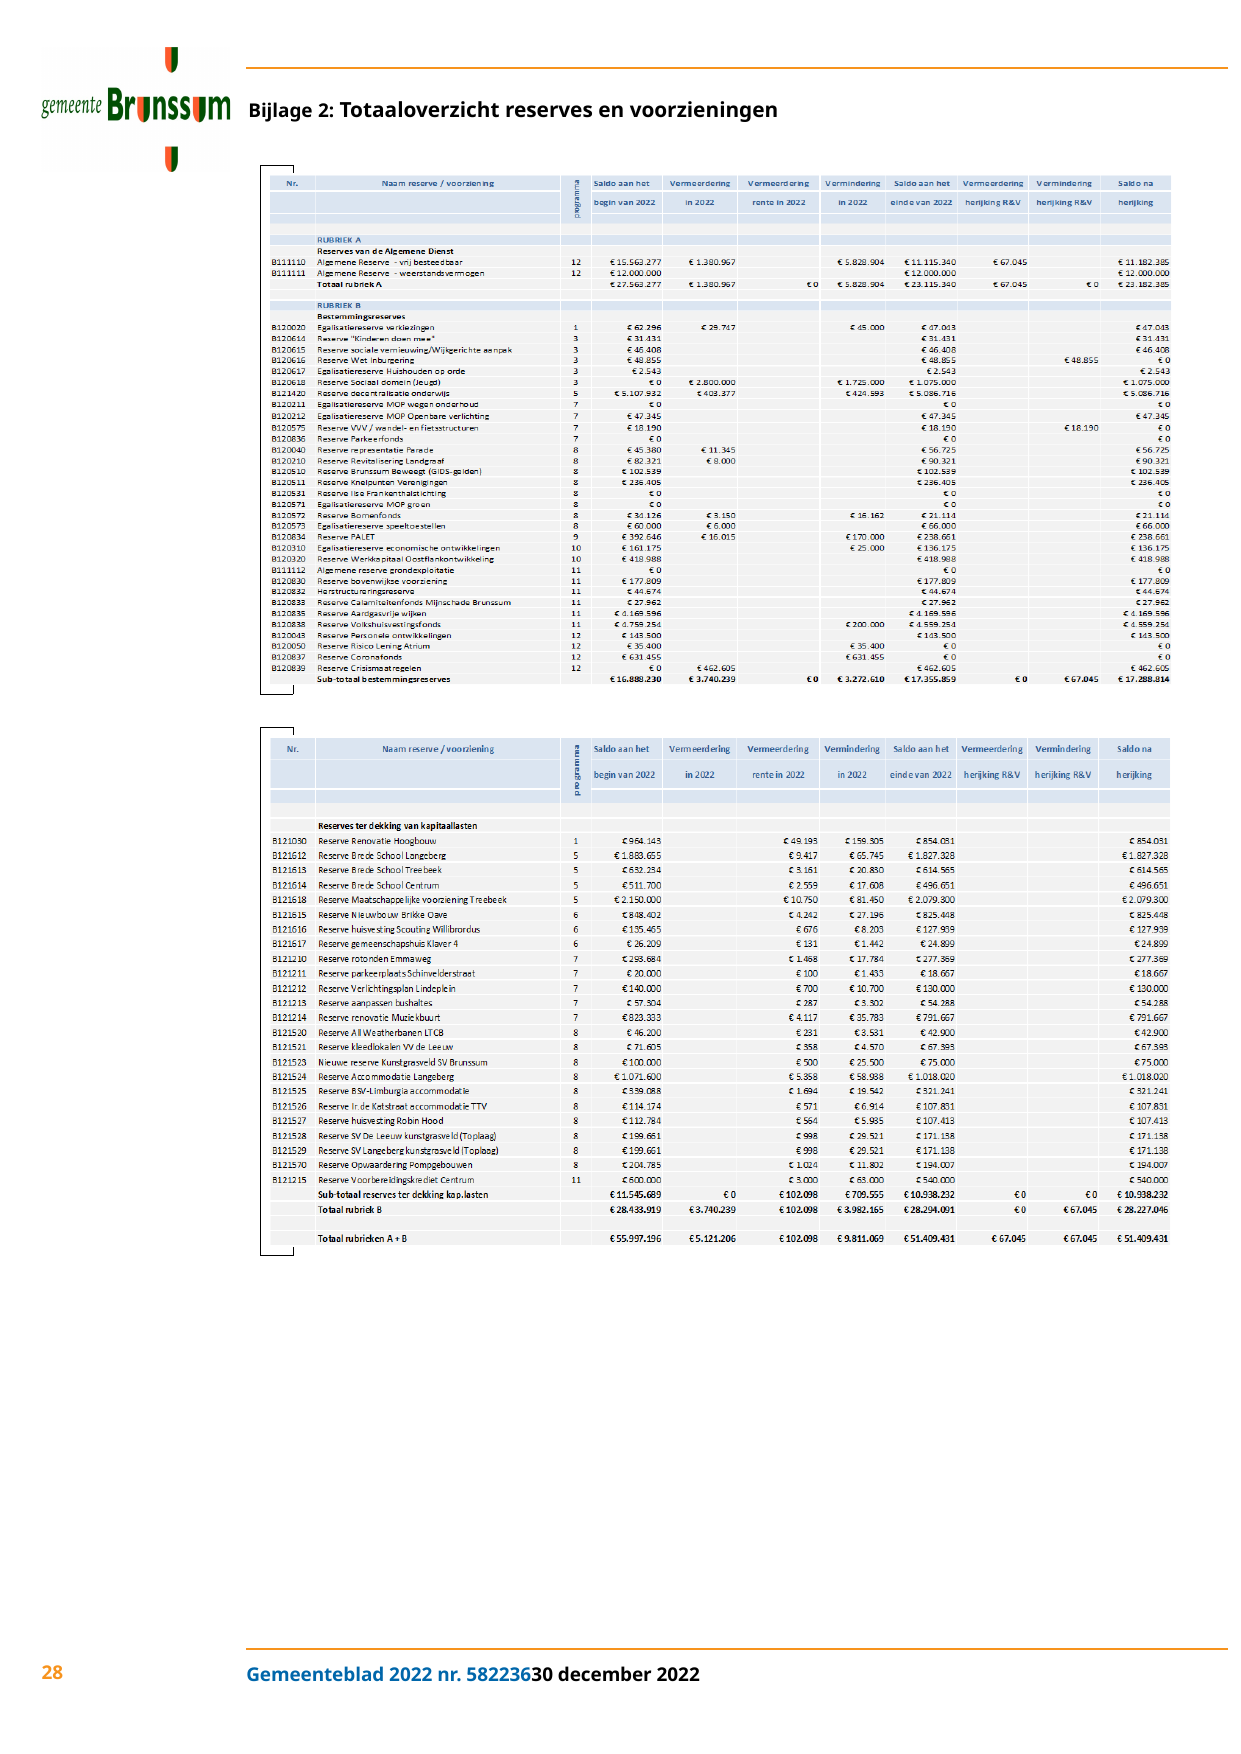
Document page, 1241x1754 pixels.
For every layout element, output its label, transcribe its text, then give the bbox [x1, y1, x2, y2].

text Bijlage 2: Totaaloverzicht reserves en voorzieningen [248, 95, 1152, 123]
picture [268, 173, 1173, 685]
picture [41, 47, 231, 172]
picture [268, 735, 1173, 1247]
